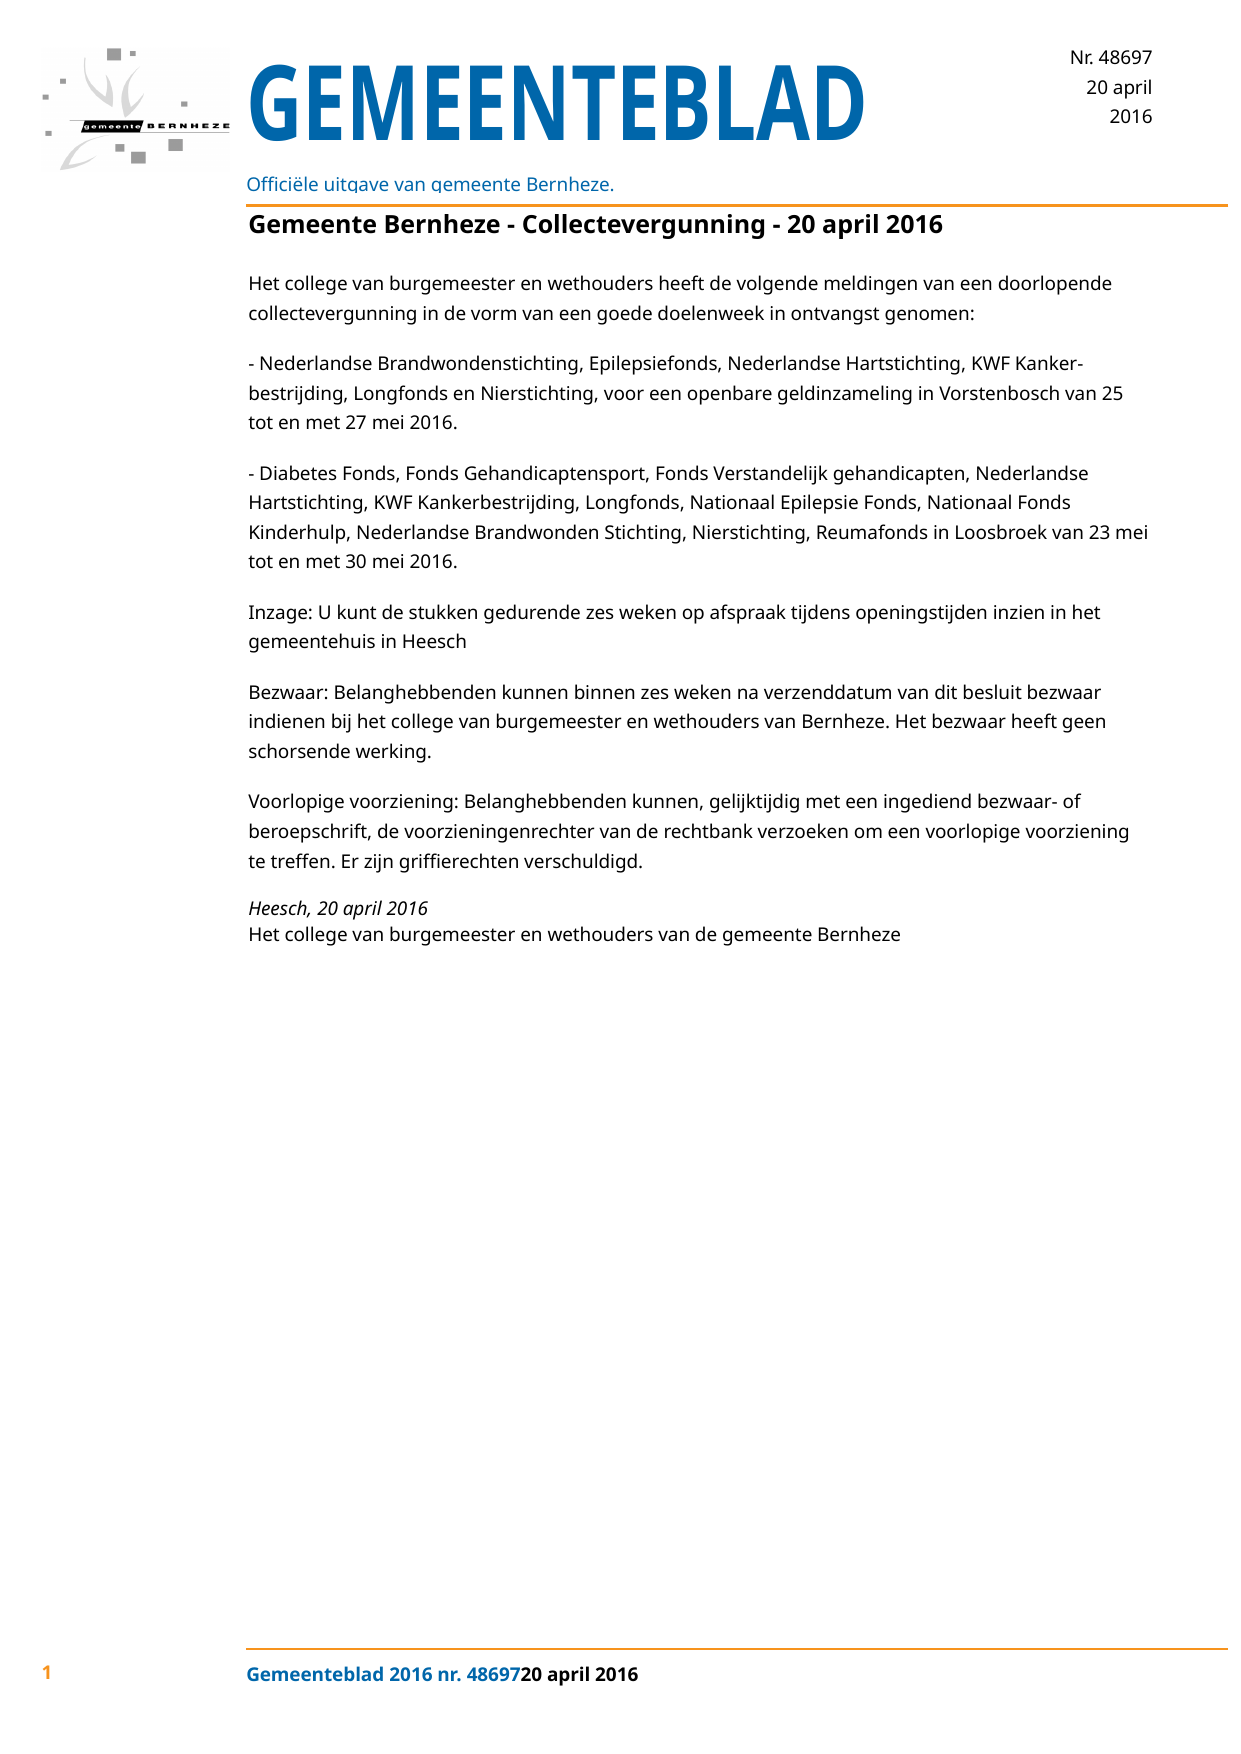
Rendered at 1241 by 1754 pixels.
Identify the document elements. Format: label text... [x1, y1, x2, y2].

text Gemeente Bernheze - Collectevergunning - 20 april 2016 [248, 207, 1152, 241]
picture [41, 47, 231, 172]
text Heesch, 20 april 2016 [248, 896, 1152, 921]
text Voorlopige voorziening: Belanghebbenden kunnen, gelijktijdig met een ingediend bezwaar- of beroepschrift, de voorzieningenrechter van de rechtbank verzoeken om een voorlopige voorziening te treffen. Er zijn griffierechten verschuldigd. [248, 789, 1152, 873]
text - Diabetes Fonds, Fonds Gehandicaptensport, Fonds Verstandelijk gehandicapten, Nederlandse Hartstichting, KWF Kankerbestrijding, Longfonds, Nationaal Epilepsie Fonds, Nationaal Fonds Kinderhulp, Nederlandse Brandwonden Stichting, Nierstichting, Reumafonds in Loosbroek van 23 mei tot en met 30 mei 2016. [248, 460, 1152, 574]
text Inzage: U kunt de stukken gedurende zes weken op afspraak tijdens openingstijden inzien in het gemeentehuis in Heesch [248, 599, 1152, 654]
text - Nederlandse Brandwondenstichting, Epilepsiefonds, Nederlandse Hartstichting, KWF Kanker- bestrijding, Longfonds en Nierstichting, voor een openbare geldinzameling in Vorstenbosch van 25 tot en met 27 mei 2016. [248, 350, 1152, 435]
text Bezwaar: Belanghebbenden kunnen binnen zes weken na verzenddatum van dit besluit bezwaar indienen bij het college van burgemeester en wethouders van Bernheze. Het bezwaar heeft geen schorsende werking. [248, 679, 1152, 764]
text Het college van burgemeester en wethouders heeft de volgende meldingen van een doorlopende collectevergunning in de vorm van een goede doelenweek in ontvangst genomen: [248, 270, 1152, 326]
text Het college van burgemeester en wethouders van de gemeente Bernheze [248, 921, 1152, 947]
